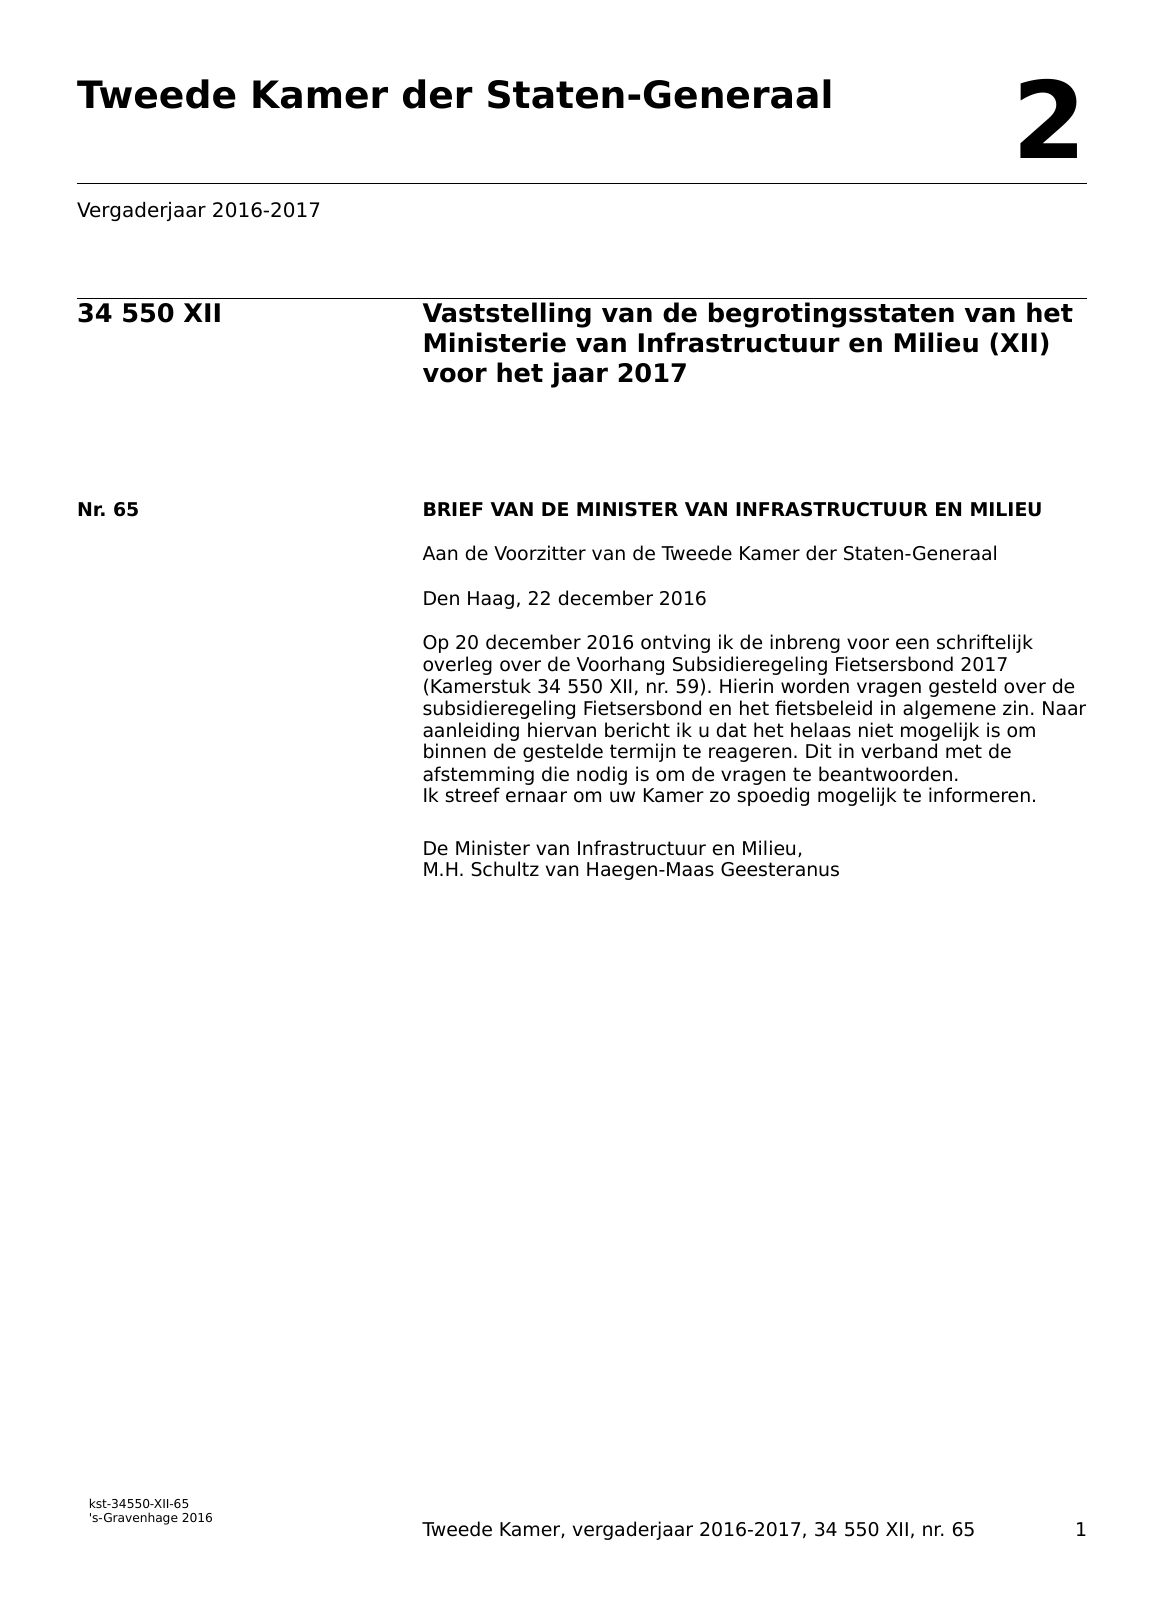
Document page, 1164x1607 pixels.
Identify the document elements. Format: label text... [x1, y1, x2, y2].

subtitle 34 550 XII Vaststelling van de begrotingsstaten van het Ministerie van Infrastructuur en Milieu (XII) voor het jaar 2017 [77, 299, 1087, 388]
text kst-34550-XII-65 [88, 1497, 323, 1511]
text De Minister van Infrastructuur en Milieu, M.H. Schultz van Haegen-Maas Geesteranus [422, 837, 1087, 881]
subtitle Nr. 65 BRIEF VAN DE MINISTER VAN INFRASTRUCTUUR EN MILIEU [77, 499, 1087, 521]
table_cell Vergaderjaar 2016-2017 [77, 184, 1087, 298]
text Den Haag, 22 december 2016 [422, 587, 1087, 609]
table_header 2 [886, 59, 1087, 183]
text Op 20 december 2016 ontving ik de inbreng voor een schriftelijk overleg over de Voorhang Subsidieregeling Fietsersbond 2017 (Kamerstuk 34 550 XII, nr. 59). Hierin worden vragen gesteld over de subsidieregeling Fietsersbond en het fietsbeleid in algemene zin. Naar aanleiding hiervan bericht ik u dat het helaas niet mogelijk is om binnen de gestelde termijn te reageren. Dit in verband met de afstemming die nodig is om de vragen te beantwoorden. [422, 632, 1087, 785]
table_header Tweede Kamer der Staten-Generaal [77, 59, 886, 183]
text Ik streef ernaar om uw Kamer zo spoedig mogelijk te informeren. [422, 785, 1087, 807]
text 's-Gravenhage 2016 [88, 1511, 323, 1525]
text Aan de Voorzitter van de Tweede Kamer der Staten-Generaal [422, 543, 1087, 565]
